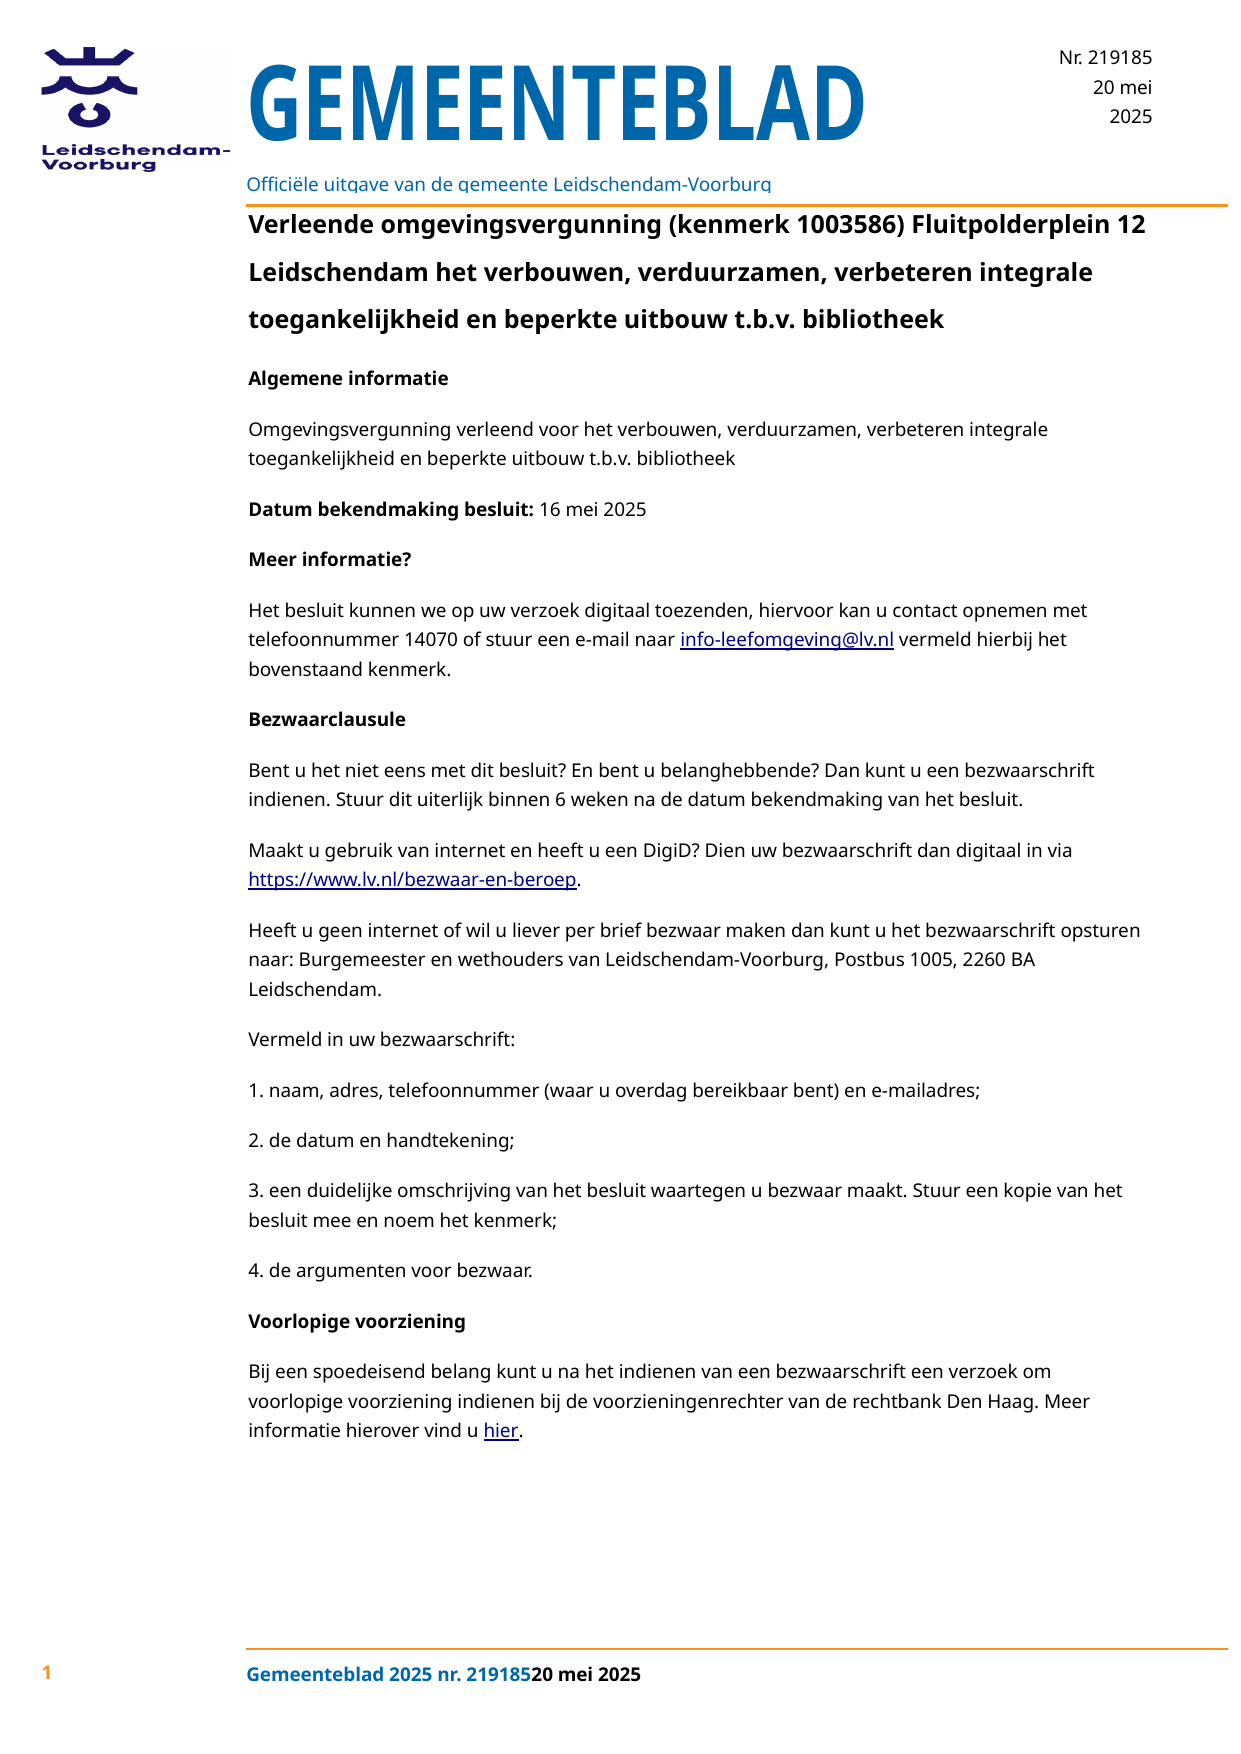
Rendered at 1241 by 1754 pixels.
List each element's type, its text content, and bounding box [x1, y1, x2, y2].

text Verleende omgevingsvergunning (kenmerk 1003586) Fluitpolderplein 12 Leidschendam het verbouwen, verduurzamen, verbeteren integrale toegankelijkheid en beperkte uitbouw t.b.v. bibliotheek [248, 207, 1152, 336]
text Algemene informatie [248, 366, 1152, 391]
text 1. naam, adres, telefoonnummer (waar u overdag bereikbaar bent) en e-mailadres; [248, 1077, 1152, 1102]
picture [41, 47, 231, 172]
text Heeft u geen internet of wil u liever per brief bezwaar maken dan kunt u het bezwaarschrift opsturen naar: Burgemeester en wethouders van Leidschendam-Voorburg, Postbus 1005, 2260 BA Leidschendam. [248, 917, 1152, 1002]
text Bezwaarclausule [248, 706, 1152, 732]
text Voorlopige voorziening [248, 1308, 1152, 1334]
text Datum bekendmaking besluit: 16 mei 2025 [248, 496, 1152, 522]
text Bij een spoedeisend belang kunt u na het indienen van een bezwaarschrift een verzoek om voorlopige voorziening indienen bij de voorzieningenrechter van de rechtbank Den Haag. Meer informatie hierover vind u hier. [248, 1358, 1152, 1443]
text 2. de datum en handtekening; [248, 1127, 1152, 1153]
text Vermeld in uw bezwaarschrift: [248, 1026, 1152, 1052]
text Bent u het niet eens met dit besluit? En bent u belanghebbende? Dan kunt u een bezwaarschrift indienen. Stuur dit uiterlijk binnen 6 weken na de datum bekendmaking van het besluit. [248, 757, 1152, 812]
text 3. een duidelijke omschrijving van het besluit waartegen u bezwaar maakt. Stuur een kopie van het besluit mee en noem het kenmerk; [248, 1178, 1152, 1233]
text 4. de argumenten voor bezwaar. [248, 1258, 1152, 1283]
text Omgevingsvergunning verleend voor het verbouwen, verduurzamen, verbeteren integrale toegankelijkheid en beperkte uitbouw t.b.v. bibliotheek [248, 416, 1152, 471]
text Maakt u gebruik van internet en heeft u een DigiD? Dien uw bezwaarschrift dan digitaal in via https://www.lv.nl/bezwaar-en-beroep. [248, 837, 1152, 892]
text Meer informatie? [248, 546, 1152, 572]
text Het besluit kunnen we op uw verzoek digitaal toezenden, hiervoor kan u contact opnemen met telefoonnummer 14070 of stuur een e-mail naar info-leefomgeving@lv.nl vermeld hierbij het bovenstaand kenmerk. [248, 597, 1152, 682]
